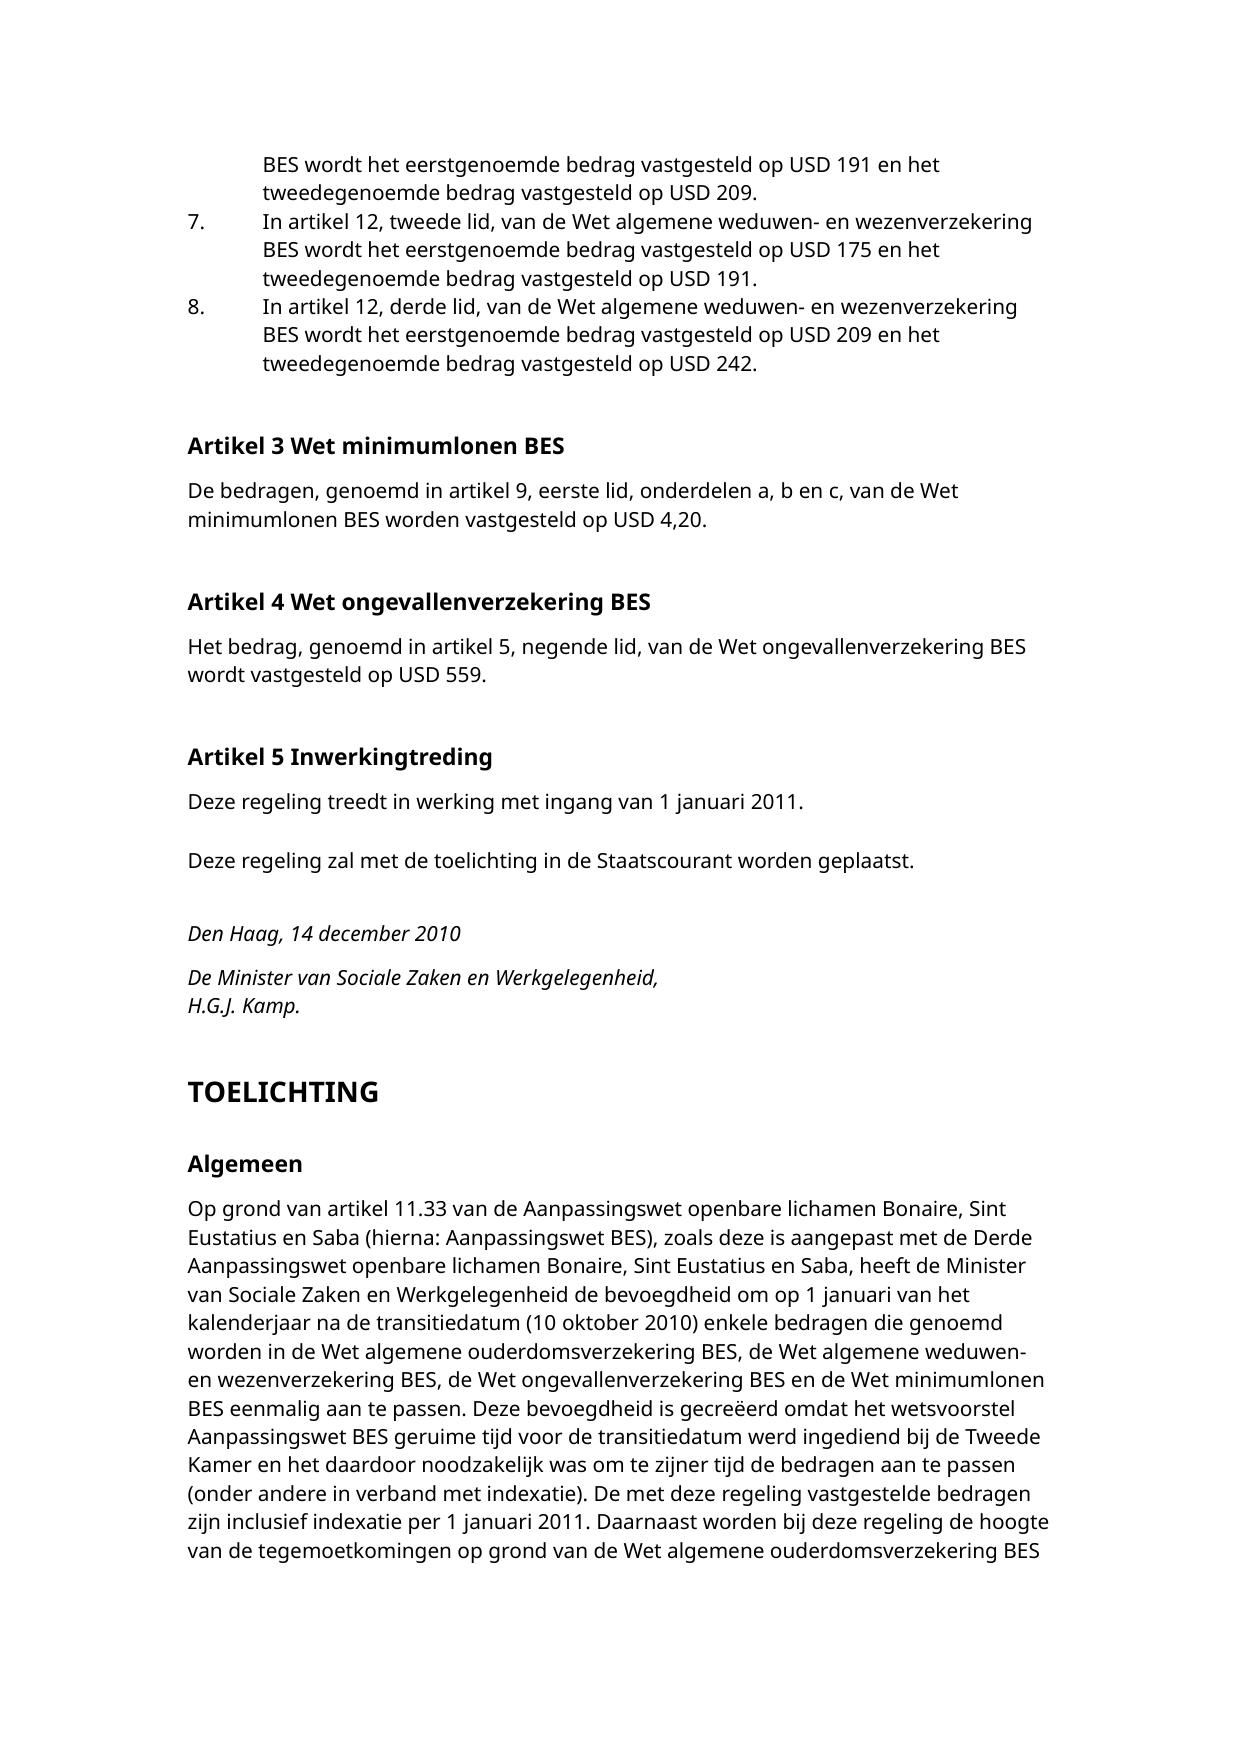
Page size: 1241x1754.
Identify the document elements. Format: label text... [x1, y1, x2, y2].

text De bedragen, genoemd in artikel 9, eerste lid, onderdelen a, b en c, van de Wet minimumlonen BES worden vastgesteld op USD 4,20. [187, 476, 1053, 533]
subtitle Artikel 4 Wet ongevallenverzekering BES [187, 586, 1053, 617]
text Deze regeling zal met de toelichting in de Staatscourant worden geplaatst. [187, 846, 1053, 874]
list BES wordt het eerstgenoemde bedrag vastgesteld op USD 191 en het tweedegenoemde bedrag vastgesteld op USD 209. [187, 150, 1053, 207]
subtitle Artikel 3 Wet minimumlonen BES [187, 430, 1053, 461]
subtitle Algemeen [187, 1148, 1053, 1179]
subtitle Artikel 5 Inwerkingtreding [187, 741, 1053, 772]
text De Minister van Sociale Zaken en Werkgelegenheid, [187, 963, 1053, 991]
list In artikel 12, tweede lid, van de Wet algemene weduwen- en wezenverzekering BES wordt het eerstgenoemde bedrag vastgesteld op USD 175 en het tweedegenoemde bedrag vastgesteld op USD 191. [187, 207, 1053, 292]
list In artikel 12, derde lid, van de Wet algemene weduwen- en wezenverzekering BES wordt het eerstgenoemde bedrag vastgesteld op USD 209 en het tweedegenoemde bedrag vastgesteld op USD 242. [187, 292, 1053, 377]
text H.G.J. Kamp. [187, 991, 1053, 1020]
text Den Haag, 14 december 2010 [187, 919, 1053, 948]
text Op grond van artikel 11.33 van de Aanpassingswet openbare lichamen Bonaire, Sint Eustatius en Saba (hierna: Aanpassingswet BES), zoals deze is aangepast met de Derde Aanpassingswet openbare lichamen Bonaire, Sint Eustatius en Saba, heeft de Minister van Sociale Zaken en Werkgelegenheid de bevoegdheid om op 1 januari van het kalenderjaar na de transitiedatum (10 oktober 2010) enkele bedragen die genoemd worden in de Wet algemene ouderdomsverzekering BES, de Wet algemene weduwen- en wezenverzekering BES, de Wet ongevallenverzekering BES en de Wet minimumlonen BES eenmalig aan te passen. Deze bevoegdheid is gecreëerd omdat het wetsvoorstel Aanpassingswet BES geruime tijd voor de transitiedatum werd ingediend bij de Tweede Kamer en het daardoor noodzakelijk was om te zijner tijd de bedragen aan te passen (onder andere in verband met indexatie). De met deze regeling vastgestelde bedragen zijn inclusief indexatie per 1 januari 2011. Daarnaast worden bij deze regeling de hoogte van de tegemoetkomingen op grond van de Wet algemene ouderdomsverzekering BES [187, 1194, 1053, 1564]
text Het bedrag, genoemd in artikel 5, negende lid, van de Wet ongevallenverzekering BES wordt vastgesteld op USD 559. [187, 632, 1053, 689]
text Deze regeling treedt in werking met ingang van 1 januari 2011. [187, 787, 1053, 816]
subtitle TOELICHTING [187, 1072, 1053, 1111]
